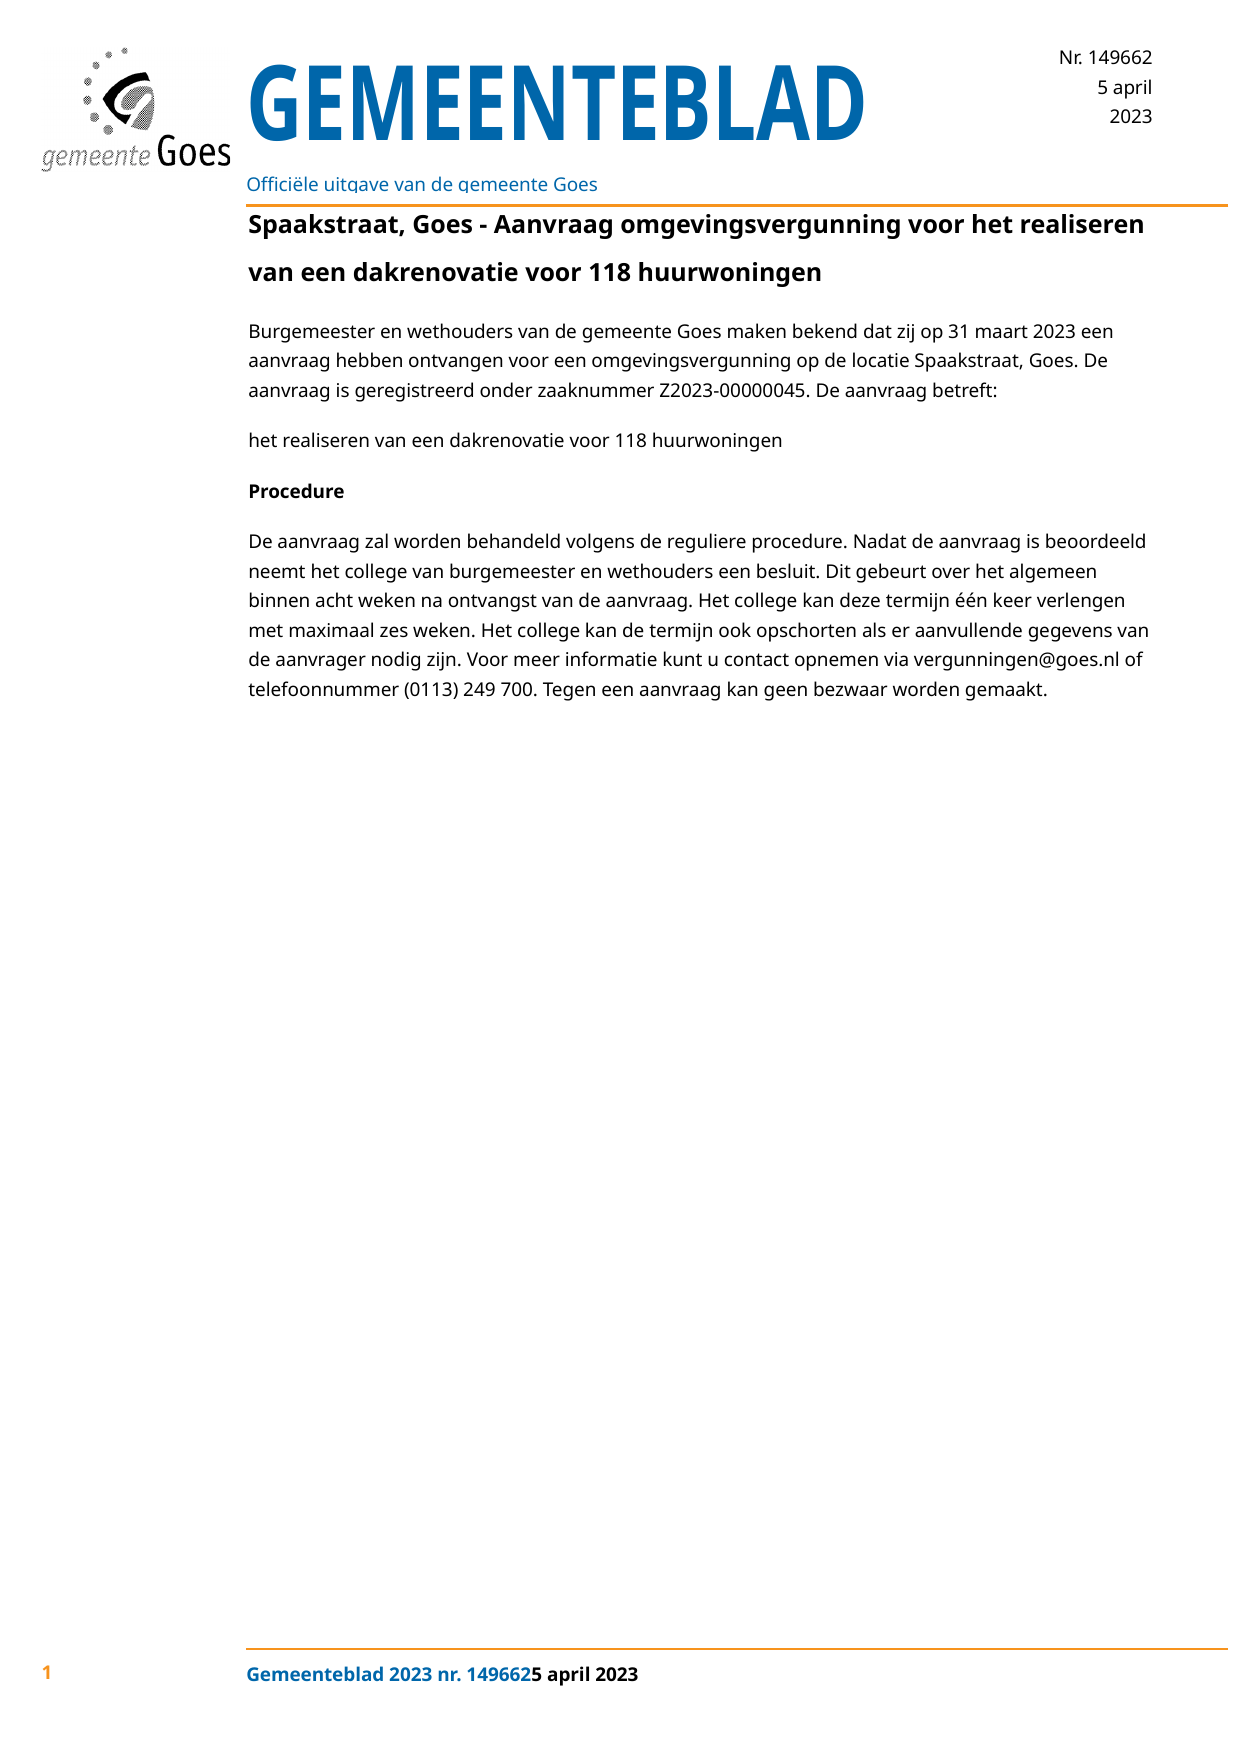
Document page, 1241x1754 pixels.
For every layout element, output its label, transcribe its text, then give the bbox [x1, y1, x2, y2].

text het realiseren van een dakrenovatie voor 118 huurwoningen [248, 427, 1152, 453]
text Burgemeester en wethouders van de gemeente Goes maken bekend dat zij op 31 maart 2023 een aanvraag hebben ontvangen voor een omgevingsvergunning op de locatie Spaakstraat, Goes. De aanvraag is geregistreerd onder zaaknummer Z2023-00000045. De aanvraag betreft: [248, 318, 1152, 403]
text Spaakstraat, Goes - Aanvraag omgevingsvergunning voor het realiseren van een dakrenovatie voor 118 huurwoningen [248, 207, 1152, 288]
text De aanvraag zal worden behandeld volgens de reguliere procedure. Nadat de aanvraag is beoordeeld neemt het college van burgemeester en wethouders een besluit. Dit gebeurt over het algemeen binnen acht weken na ontvangst van de aanvraag. Het college kan deze termijn één keer verlengen met maximaal zes weken. Het college kan de termijn ook opschorten als er aanvullende gegevens van de aanvrager nodig zijn. Voor meer informatie kunt u contact opnemen via vergunningen@goes.nl of telefoonnummer (0113) 249 700. Tegen een aanvraag kan geen bezwaar worden gemaakt. [248, 528, 1152, 702]
text Procedure [248, 478, 1152, 504]
picture [41, 47, 231, 172]
